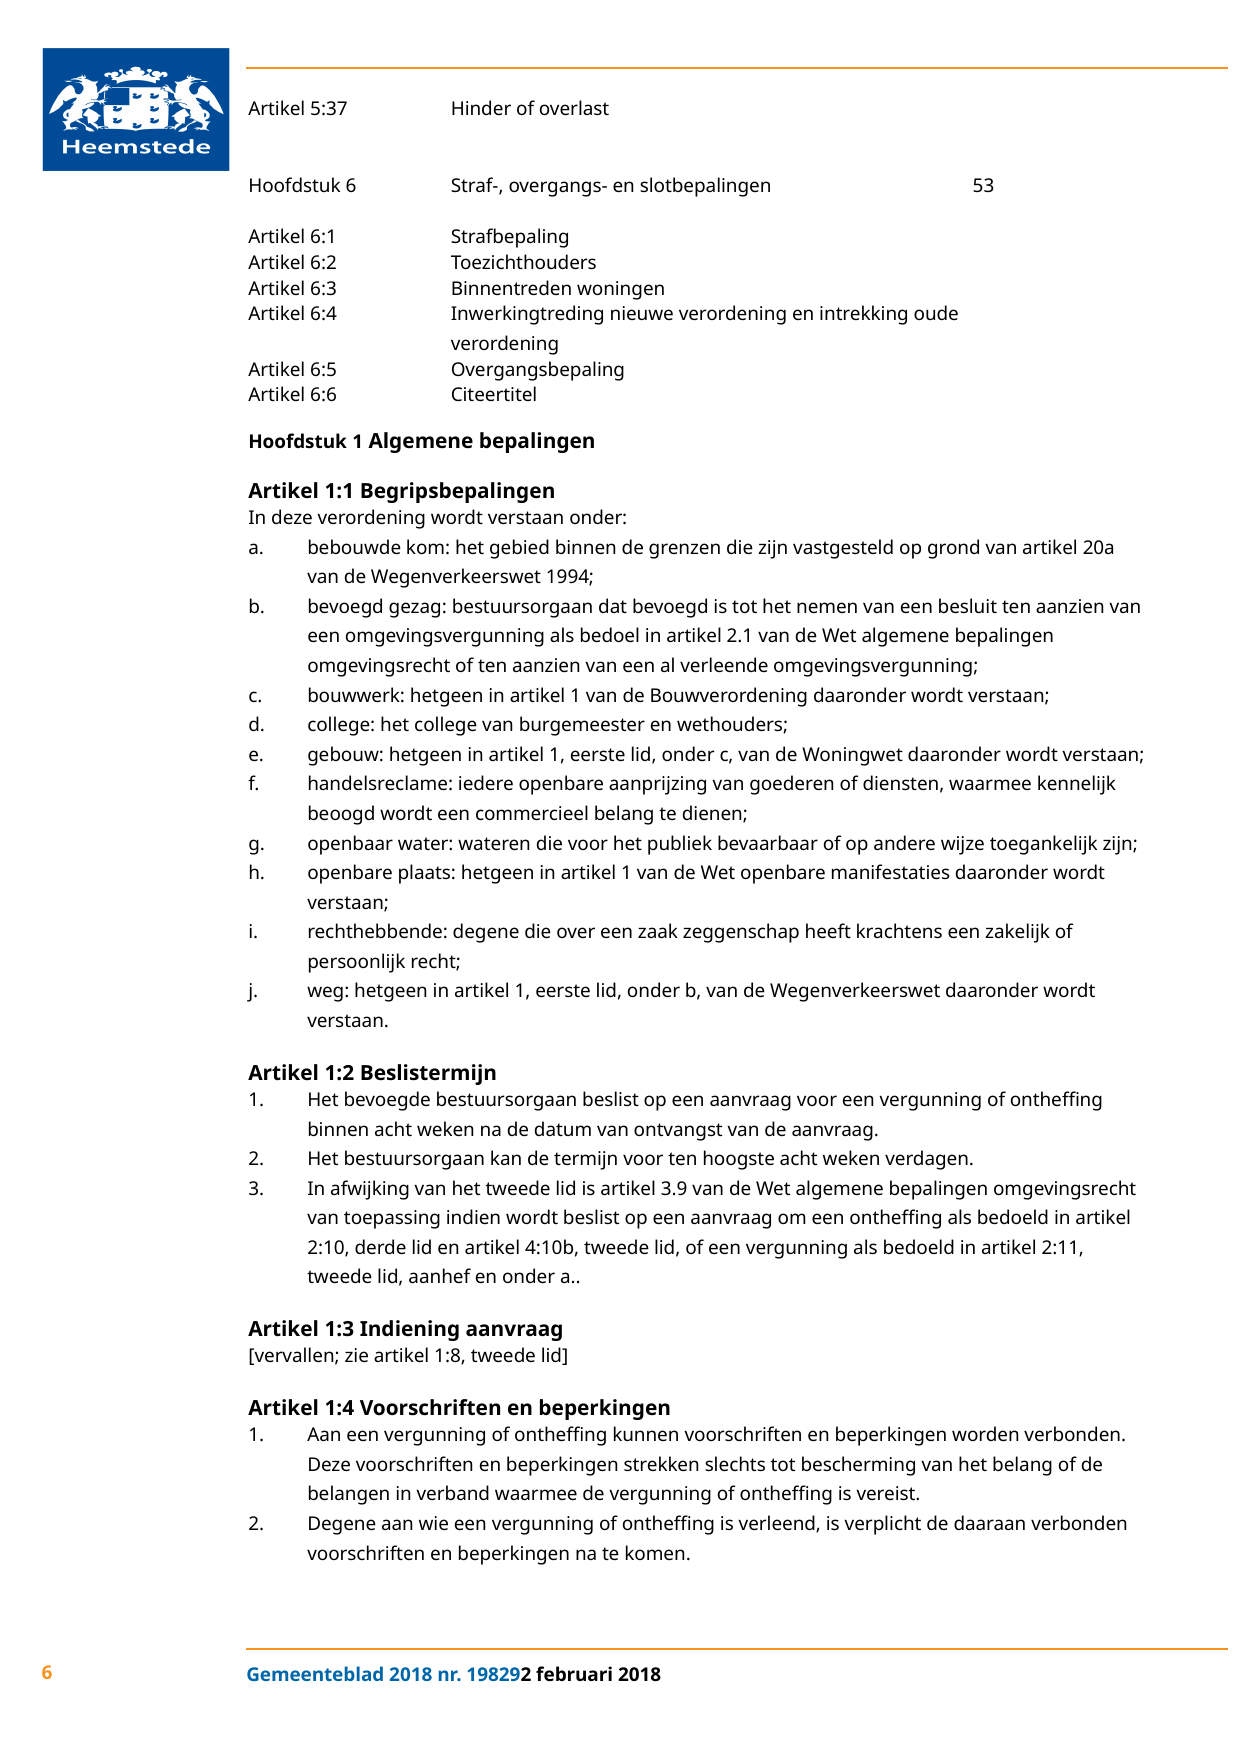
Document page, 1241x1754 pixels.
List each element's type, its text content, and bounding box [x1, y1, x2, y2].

table_cell [451, 146, 972, 172]
table_cell [451, 198, 972, 223]
table_cell [973, 356, 1152, 382]
list gebouw: hetgeen in artikel 1, eerste lid, onder c, van de Woningwet daaronder wordt verstaan; [248, 741, 1152, 767]
text In deze verordening wordt verstaan onder: [248, 504, 1152, 530]
text Artikel 1:3 Indiening aanvraag [248, 1314, 1152, 1342]
table_cell Artikel 6:4 [248, 301, 451, 356]
list In afwijking van het tweede lid is artikel 3.9 van de Wet algemene bepalingen omgevingsrecht van toepassing indien wordt beslist op een aanvraag om een ontheffing als bedoeld in artikel 2:10, derde lid en artikel 4:10b, tweede lid, of een vergunning als bedoeld in artikel 2:11, tweede lid, aanhef en onder a.. [248, 1175, 1152, 1289]
table_cell Hinder of overlast [451, 95, 972, 121]
list bevoegd gezag: bestuursorgaan dat bevoegd is tot het nemen van een besluit ten aanzien van een omgevingsvergunning als bedoel in artikel 2.1 van de Wet algemene bepalingen omgevingsrecht of ten aanzien van een al verleende omgevingsvergunning; [248, 593, 1152, 678]
list bouwwerk: hetgeen in artikel 1 van de Bouwverordening daaronder wordt verstaan; [248, 682, 1152, 708]
text [vervallen; zie artikel 1:8, tweede lid] [248, 1342, 1152, 1368]
list Het bestuursorgaan kan de termijn voor ten hoogste acht weken verdagen. [248, 1145, 1152, 1171]
table_cell [973, 249, 1152, 275]
table_cell Straf-, overgangs- en slotbepalingen [451, 172, 972, 198]
table_cell [973, 198, 1152, 223]
table_cell Artikel 6:2 [248, 249, 451, 275]
list bebouwde kom: het gebied binnen de grenzen die zijn vastgesteld op grond van artikel 20a van de Wegenverkeerswet 1994; [248, 534, 1152, 589]
table_cell [973, 275, 1152, 301]
table_cell [973, 146, 1152, 172]
list college: het college van burgemeester en wethouders; [248, 711, 1152, 737]
table_cell 53 [973, 172, 1152, 198]
table_cell Artikel 6:1 [248, 224, 451, 249]
table_cell Binnentreden woningen [451, 275, 972, 301]
table_cell [248, 198, 451, 223]
text Artikel 1:4 Voorschriften en beperkingen [248, 1393, 1152, 1421]
table_cell Inwerkingtreding nieuwe verordening en intrekking oude verordening [451, 301, 972, 356]
table_cell [973, 382, 1152, 407]
text Artikel 1:2 Beslistermijn [248, 1058, 1152, 1086]
table_cell Hoofdstuk 6 [248, 172, 451, 198]
list openbaar water: wateren die voor het publiek bevaarbaar of op andere wijze toegankelijk zijn; [248, 830, 1152, 856]
list openbare plaats: hetgeen in artikel 1 van de Wet openbare manifestaties daaronder wordt verstaan; [248, 859, 1152, 915]
list rechthebbende: degene die over een zaak zeggenschap heeft krachtens een zakelijk of persoonlijk recht; [248, 918, 1152, 974]
list Degene aan wie een vergunning of ontheffing is verleend, is verplicht de daaraan verbonden voorschriften en beperkingen na te komen. [248, 1510, 1152, 1565]
list handelsreclame: iedere openbare aanprijzing van goederen of diensten, waarmee kennelijk beoogd wordt een commercieel belang te dienen; [248, 771, 1152, 826]
table_cell [248, 146, 451, 172]
table_cell [248, 121, 451, 146]
table_cell Artikel 6:3 [248, 275, 451, 301]
table_cell [973, 224, 1152, 249]
list weg: hetgeen in artikel 1, eerste lid, onder b, van de Wegenverkeerswet daaronder wordt verstaan. [248, 978, 1152, 1033]
table_cell [451, 121, 972, 146]
list Het bevoegde bestuursorgaan beslist op een aanvraag voor een vergunning of ontheffing binnen acht weken na de datum van ontvangst van de aanvraag. [248, 1086, 1152, 1141]
table_cell Artikel 6:5 [248, 356, 451, 382]
table_cell Overgangsbepaling [451, 356, 972, 382]
table_cell Artikel 5:37 [248, 95, 451, 121]
table_cell Artikel 6:6 [248, 382, 451, 407]
text Artikel 1:1 Begripsbepalingen [248, 476, 1152, 504]
table_cell Strafbepaling [451, 224, 972, 249]
table_cell Toezichthouders [451, 249, 972, 275]
table_cell [973, 301, 1152, 356]
list Aan een vergunning of ontheffing kunnen voorschriften en beperkingen worden verbonden. Deze voorschriften en beperkingen strekken slechts tot bescherming van het belang of de belangen in verband waarmee de vergunning of ontheffing is vereist. [248, 1421, 1152, 1506]
table_cell [973, 121, 1152, 146]
table_cell [973, 95, 1152, 121]
table_cell Citeertitel [451, 382, 972, 407]
text Hoofdstuk 1 Algemene bepalingen [248, 427, 1152, 455]
picture [41, 47, 231, 172]
